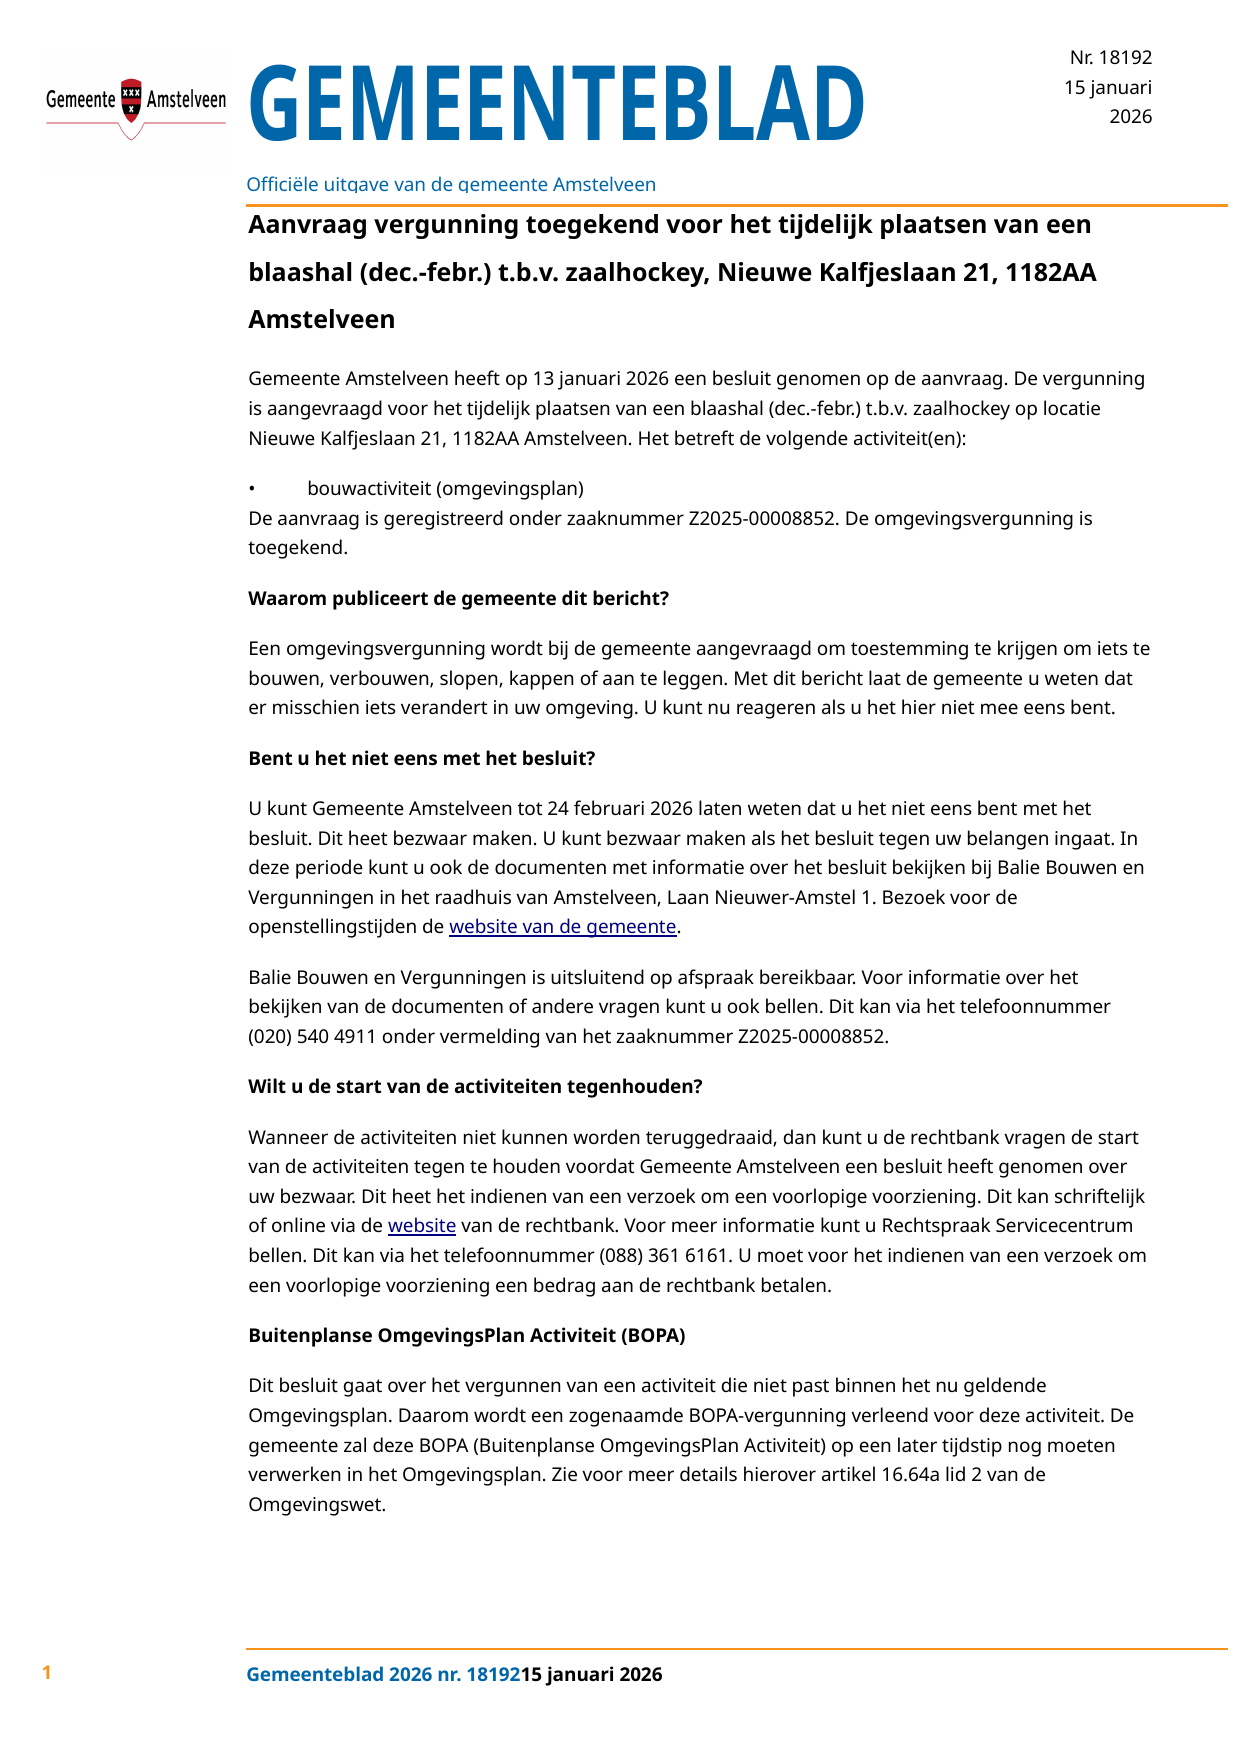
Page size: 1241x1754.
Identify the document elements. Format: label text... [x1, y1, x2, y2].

text Buitenplanse OmgevingsPlan Activiteit (BOPA) [248, 1322, 1152, 1348]
text Een omgevingsvergunning wordt bij de gemeente aangevraagd om toestemming te krijgen om iets te bouwen, verbouwen, slopen, kappen of aan te leggen. Met dit bericht laat de gemeente u weten dat er misschien iets verandert in uw omgeving. U kunt nu reageren als u het hier niet mee eens bent. [248, 635, 1152, 720]
text Waarom publiceert de gemeente dit bericht? [248, 585, 1152, 610]
text Dit besluit gaat over het vergunnen van een activiteit die niet past binnen het nu geldende Omgevingsplan. Daarom wordt een zogenaamde BOPA-vergunning verleend voor deze activiteit. De gemeente zal deze BOPA (Buitenplanse OmgevingsPlan Activiteit) op een later tijdstip nog moeten verwerken in het Omgevingsplan. Zie voor meer details hierover artikel 16.64a lid 2 van de Omgevingswet. [248, 1373, 1152, 1517]
text Bent u het niet eens met het besluit? [248, 745, 1152, 770]
picture [41, 47, 231, 172]
text Wilt u de start van de activiteiten tegenhouden? [248, 1073, 1152, 1099]
list bouwactiviteit (omgevingsplan) [248, 475, 1152, 501]
text Gemeente Amstelveen heeft op 13 januari 2026 een besluit genomen op de aanvraag. De vergunning is aangevraagd voor het tijdelijk plaatsen van een blaashal (dec.-febr.) t.b.v. zaalhockey op locatie Nieuwe Kalfjeslaan 21, 1182AA Amstelveen. Het betreft de volgende activiteit(en): [248, 366, 1152, 450]
text Balie Bouwen en Vergunningen is uitsluitend op afspraak bereikbaar. Voor informatie over het bekijken van de documenten of andere vragen kunt u ook bellen. Dit kan via het telefoonnummer (020) 540 4911 onder vermelding van het zaaknummer Z2025-00008852. [248, 964, 1152, 1049]
text U kunt Gemeente Amstelveen tot 24 februari 2026 laten weten dat u het niet eens bent met het besluit. Dit heet bezwaar maken. U kunt bezwaar maken als het besluit tegen uw belangen ingaat. In deze periode kunt u ook de documenten met informatie over het besluit bekijken bij Balie Bouwen en Vergunningen in het raadhuis van Amstelveen, Laan Nieuwer-Amstel 1. Bezoek voor de openstellingstijden de website van de gemeente. [248, 795, 1152, 939]
text Aanvraag vergunning toegekend voor het tijdelijk plaatsen van een blaashal (dec.-febr.) t.b.v. zaalhockey, Nieuwe Kalfjeslaan 21, 1182AA Amstelveen [248, 207, 1152, 336]
text De aanvraag is geregistreerd onder zaaknummer Z2025-00008852. De omgevingsvergunning is toegekend. [248, 505, 1152, 560]
text Wanneer de activiteiten niet kunnen worden teruggedraaid, dan kunt u de rechtbank vragen de start van de activiteiten tegen te houden voordat Gemeente Amstelveen een besluit heeft genomen over uw bezwaar. Dit heet het indienen van een verzoek om een voorlopige voorziening. Dit kan schriftelijk of online via de website van de rechtbank. Voor meer informatie kunt u Rechtspraak Servicecentrum bellen. Dit kan via het telefoonnummer (088) 361 6161. U moet voor het indienen van een verzoek om een voorlopige voorziening een bedrag aan de rechtbank betalen. [248, 1124, 1152, 1297]
